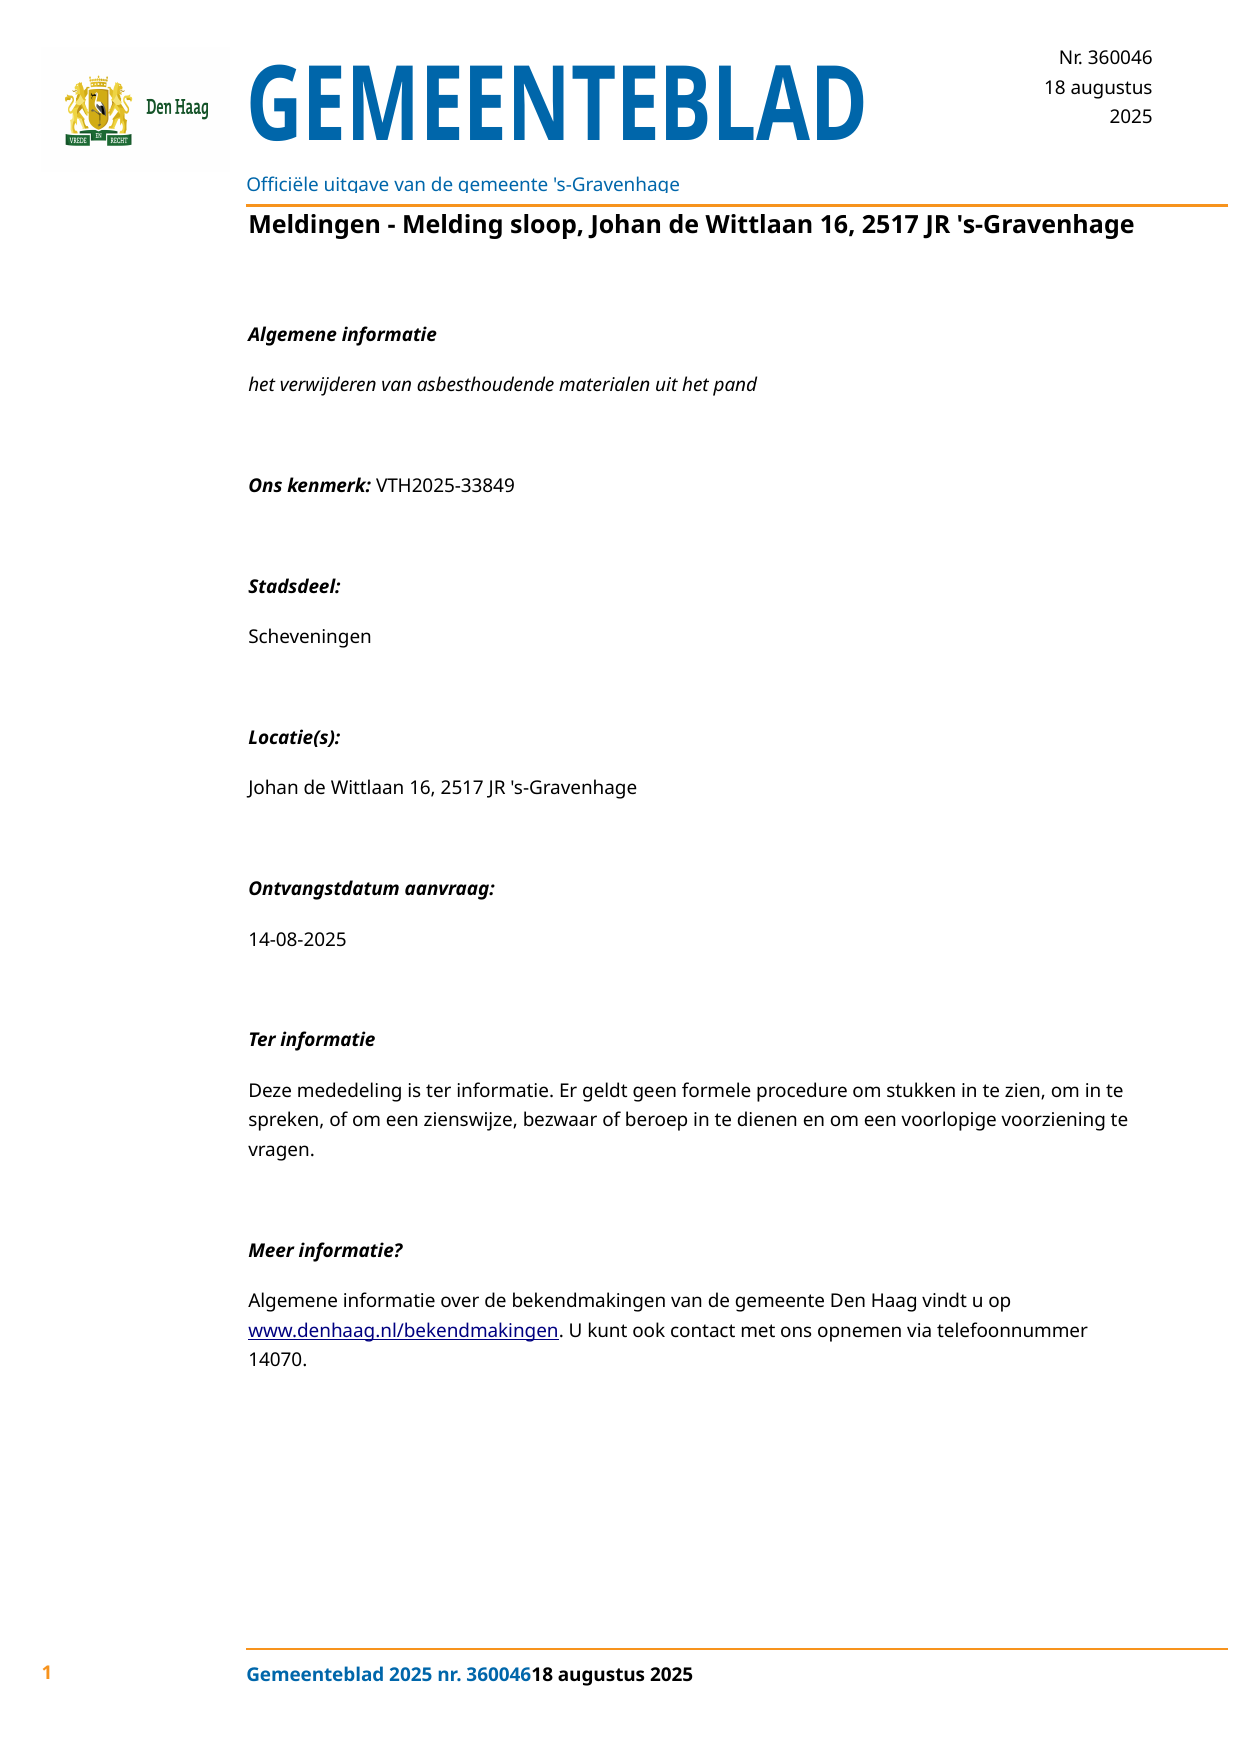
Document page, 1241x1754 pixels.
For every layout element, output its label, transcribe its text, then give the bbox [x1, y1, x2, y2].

text Algemene informatie [248, 321, 1152, 346]
text Scheveningen [248, 623, 1152, 649]
text Ons kenmerk: VTH2025-33849 [248, 472, 1152, 498]
text Ontvangstdatum aanvraag: [248, 875, 1152, 901]
picture [41, 47, 231, 172]
text Meldingen - Melding sloop, Johan de Wittlaan 16, 2517 JR 's-Gravenhage [248, 207, 1152, 241]
text Meer informatie? [248, 1237, 1152, 1263]
text Locatie(s): [248, 724, 1152, 750]
text Stadsdeel: [248, 573, 1152, 598]
text 14-08-2025 [248, 926, 1152, 951]
text het verwijderen van asbesthoudende materialen uit het pand [248, 371, 1152, 397]
text Ter informatie [248, 1027, 1152, 1052]
text Algemene informatie over de bekendmakingen van de gemeente Den Haag vindt u op www.denhaag.nl/bekendmakingen. U kunt ook contact met ons opnemen via telefoonnummer 14070. [248, 1287, 1152, 1372]
text Johan de Wittlaan 16, 2517 JR 's-Gravenhage [248, 774, 1152, 800]
text Deze mededeling is ter informatie. Er geldt geen formele procedure om stukken in te zien, om in te spreken, of om een zienswijze, bezwaar of beroep in te dienen en om een voorlopige voorziening te vragen. [248, 1077, 1152, 1162]
